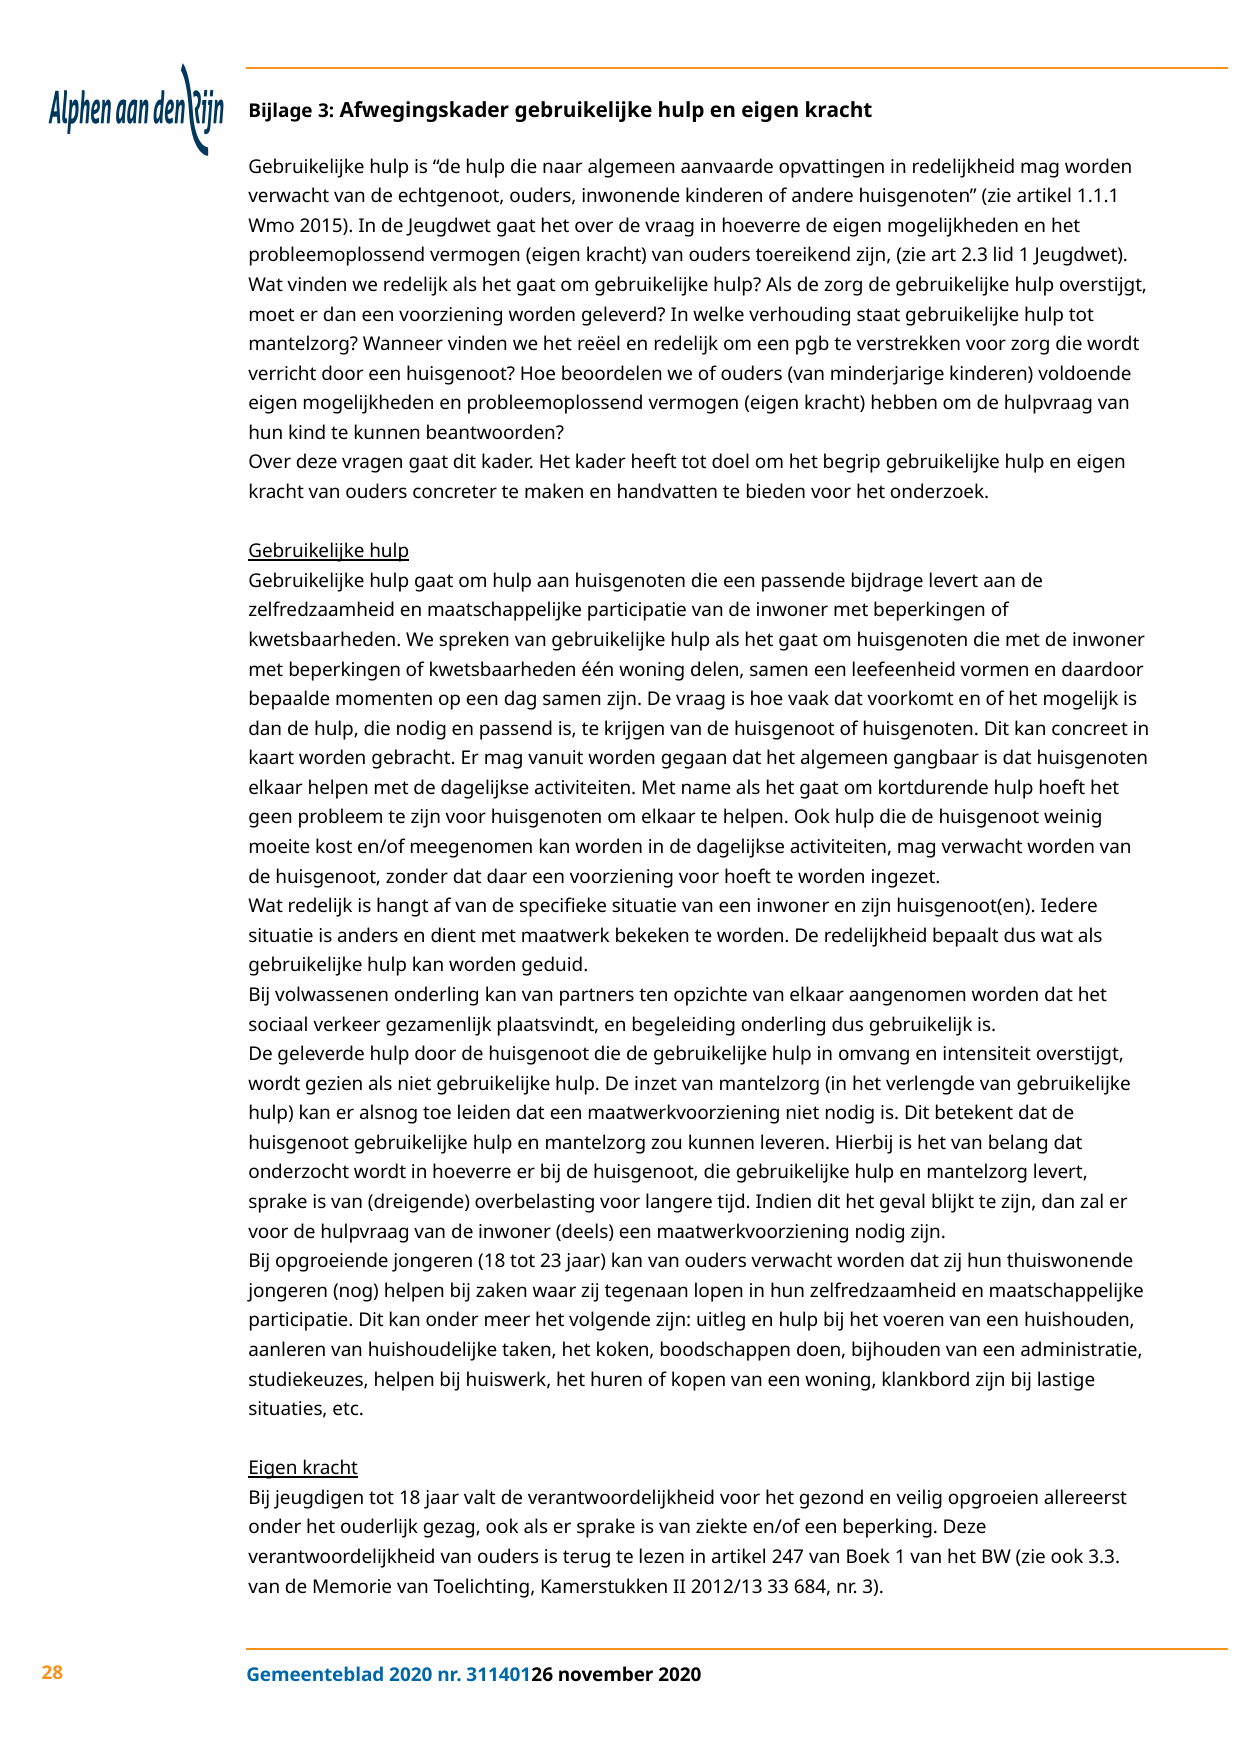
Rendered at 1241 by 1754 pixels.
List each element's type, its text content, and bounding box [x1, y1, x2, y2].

text Wat vinden we redelijk als het gaat om gebruikelijke hulp? Als de zorg de gebruikelijke hulp overstijgt, moet er dan een voorziening worden geleverd? In welke verhouding staat gebruikelijke hulp tot mantelzorg? Wanneer vinden we het reëel en redelijk om een pgb te verstrekken voor zorg die wordt verricht door een huisgenoot? Hoe beoordelen we of ouders (van minderjarige kinderen) voldoende eigen mogelijkheden en probleemoplossend vermogen (eigen kracht) hebben om de hulpvraag van hun kind te kunnen beantwoorden? [248, 271, 1152, 445]
text Gebruikelijke hulp gaat om hulp aan huisgenoten die een passende bijdrage levert aan de zelfredzaamheid en maatschappelijke participatie van de inwoner met beperkingen of kwetsbaarheden. We spreken van gebruikelijke hulp als het gaat om huisgenoten die met de inwoner met beperkingen of kwetsbaarheden één woning delen, samen een leefeenheid vormen en daardoor bepaalde momenten op een dag samen zijn. De vraag is hoe vaak dat voorkomt en of het mogelijk is dan de hulp, die nodig en passend is, te krijgen van de huisgenoot of huisgenoten. Dit kan concreet in kaart worden gebracht. Er mag vanuit worden gegaan dat het algemeen gangbaar is dat huisgenoten elkaar helpen met de dagelijkse activiteiten. Met name als het gaat om kortdurende hulp hoeft het geen probleem te zijn voor huisgenoten om elkaar te helpen. Ook hulp die de huisgenoot weinig moeite kost en/of meegenomen kan worden in de dagelijkse activiteiten, mag verwacht worden van de huisgenoot, zonder dat daar een voorziening voor hoeft te worden ingezet. [248, 567, 1152, 889]
text Eigen kracht [248, 1454, 1152, 1480]
text Over deze vragen gaat dit kader. Het kader heeft tot doel om het begrip gebruikelijke hulp en eigen kracht van ouders concreter te maken en handvatten te bieden voor het onderzoek. [248, 449, 1152, 504]
text Bij volwassenen onderling kan van partners ten opzichte van elkaar aangenomen worden dat het sociaal verkeer gezamenlijk plaatsvindt, en begeleiding onderling dus gebruikelijk is. [248, 981, 1152, 1037]
text Bijlage 3: Afwegingskader gebruikelijke hulp en eigen kracht [248, 95, 1152, 123]
text Wat redelijk is hangt af van de specifieke situatie van een inwoner en zijn huisgenoot(en). Iedere situatie is anders en dient met maatwerk bekeken te worden. De redelijkheid bepaalt dus wat als gebruikelijke hulp kan worden geduid. [248, 892, 1152, 977]
text Gebruikelijke hulp is “de hulp die naar algemeen aanvaarde opvattingen in redelijkheid mag worden verwacht van de echtgenoot, ouders, inwonende kinderen of andere huisgenoten” (zie artikel 1.1.1 Wmo 2015). In de Jeugdwet gaat het over de vraag in hoeverre de eigen mogelijkheden en het probleemoplossend vermogen (eigen kracht) van ouders toereikend zijn, (zie art 2.3 lid 1 Jeugdwet). [248, 153, 1152, 267]
text De geleverde hulp door de huisgenoot die de gebruikelijke hulp in omvang en intensiteit overstijgt, wordt gezien als niet gebruikelijke hulp. De inzet van mantelzorg (in het verlengde van gebruikelijke hulp) kan er alsnog toe leiden dat een maatwerkvoorziening niet nodig is. Dit betekent dat de huisgenoot gebruikelijke hulp en mantelzorg zou kunnen leveren. Hierbij is het van belang dat onderzocht wordt in hoeverre er bij de huisgenoot, die gebruikelijke hulp en mantelzorg levert, sprake is van (dreigende) overbelasting voor langere tijd. Indien dit het geval blijkt te zijn, dan zal er voor de hulpvraag van de inwoner (deels) een maatwerkvoorziening nodig zijn. [248, 1040, 1152, 1244]
text Bij jeugdigen tot 18 jaar valt de verantwoordelijkheid voor het gezond en veilig opgroeien allereerst onder het ouderlijk gezag, ook als er sprake is van ziekte en/of een beperking. Deze verantwoordelijkheid van ouders is terug te lezen in artikel 247 van Boek 1 van het BW (zie ook 3.3. van de Memorie van Toelichting, Kamerstukken II 2012/13 33 684, nr. 3). [248, 1484, 1152, 1599]
text Gebruikelijke hulp [248, 537, 1152, 563]
picture [41, 47, 231, 172]
text Bij opgroeiende jongeren (18 tot 23 jaar) kan van ouders verwacht worden dat zij hun thuiswonende jongeren (nog) helpen bij zaken waar zij tegenaan lopen in hun zelfredzaamheid en maatschappelijke participatie. Dit kan onder meer het volgende zijn: uitleg en hulp bij het voeren van een huishouden, aanleren van huishoudelijke taken, het koken, boodschappen doen, bijhouden van een administratie, studiekeuzes, helpen bij huiswerk, het huren of kopen van een woning, klankbord zijn bij lastige situaties, etc. [248, 1247, 1152, 1421]
